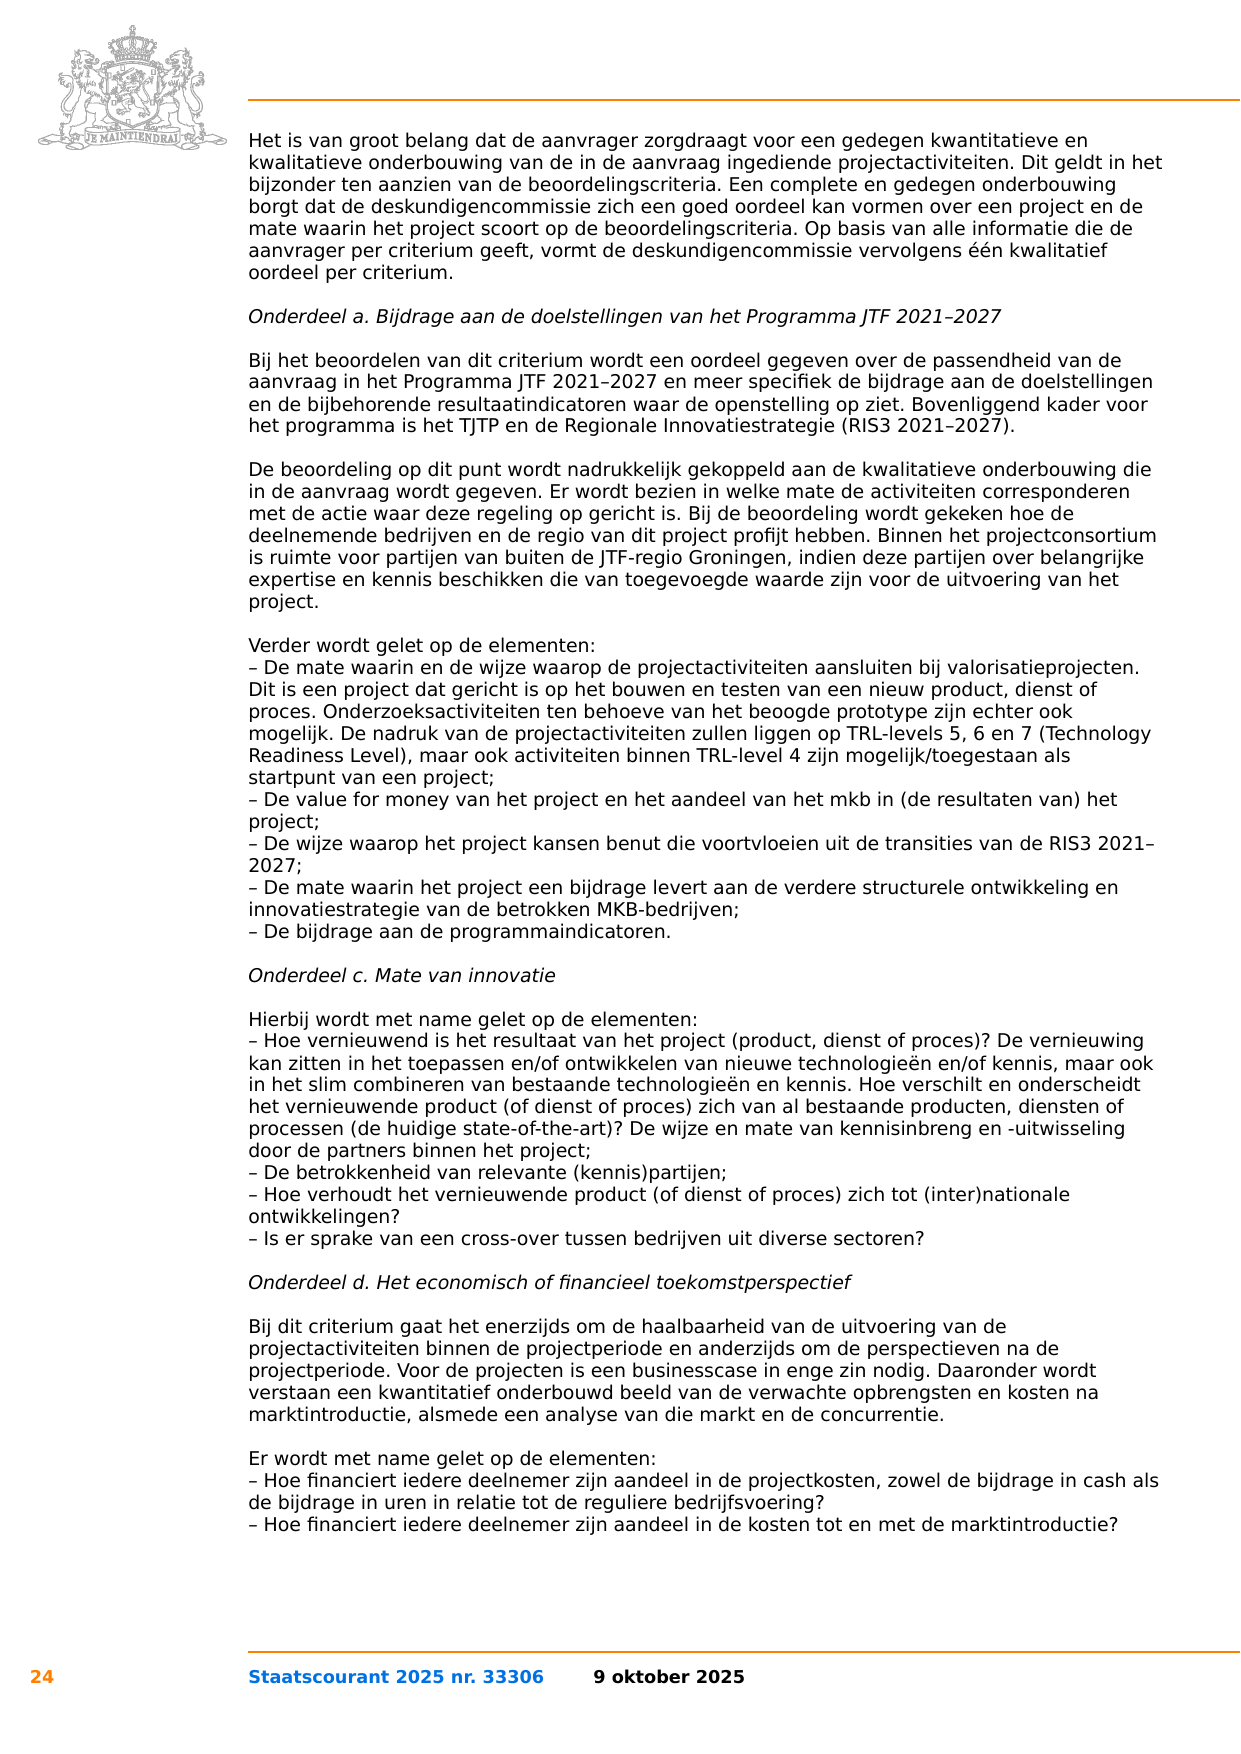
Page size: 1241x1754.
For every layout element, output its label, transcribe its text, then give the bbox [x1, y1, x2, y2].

text Er wordt met name gelet op de elementen: [248, 1448, 1163, 1470]
text – Hoe financiert iedere deelnemer zijn aandeel in de projectkosten, zowel de bijdrage in cash als de bijdrage in uren in relatie tot de reguliere bedrijfsvoering? [248, 1470, 1163, 1514]
subtitle Onderdeel d. Het economisch of financieel toekomstperspectief [248, 1272, 1163, 1294]
picture [38, 25, 227, 150]
text – Is er sprake van een cross-over tussen bedrijven uit diverse sectoren? [248, 1228, 1163, 1250]
text – Hoe vernieuwend is het resultaat van het project (product, dienst of proces)? De vernieuwing kan zitten in het toepassen en/of ontwikkelen van nieuwe technologieën en/of kennis, maar ook in het slim combineren van bestaande technologieën en kennis. Hoe verschilt en onderscheidt het vernieuwende product (of dienst of proces) zich van al bestaande producten, diensten of processen (de huidige state-of-the-art)? De wijze en mate van kennisinbreng en -uitwisseling door de partners binnen het project; [248, 1030, 1163, 1162]
subtitle Onderdeel a. Bijdrage aan de doelstellingen van het Programma JTF 2021–2027 [248, 306, 1163, 328]
text Verder wordt gelet op de elementen: [248, 635, 1163, 657]
text – De mate waarin en de wijze waarop de projectactiviteiten aansluiten bij valorisatieprojecten. Dit is een project dat gericht is op het bouwen en testen van een nieuw product, dienst of proces. Onderzoeksactiviteiten ten behoeve van het beoogde prototype zijn echter ook mogelijk. De nadruk van de projectactiviteiten zullen liggen op TRL-levels 5, 6 en 7 (Technology Readiness Level), maar ook activiteiten binnen TRL-level 4 zijn mogelijk/toegestaan als startpunt van een project; [248, 657, 1163, 789]
text De beoordeling op dit punt wordt nadrukkelijk gekoppeld aan de kwalitatieve onderbouwing die in de aanvraag wordt gegeven. Er wordt bezien in welke mate de activiteiten corresponderen met de actie waar deze regeling op gericht is. Bij de beoordeling wordt gekeken hoe de deelnemende bedrijven en de regio van dit project profijt hebben. Binnen het projectconsortium is ruimte voor partijen van buiten de JTF-regio Groningen, indien deze partijen over belangrijke expertise en kennis beschikken die van toegevoegde waarde zijn voor de uitvoering van het project. [248, 459, 1163, 613]
text Bij dit criterium gaat het enerzijds om de haalbaarheid van de uitvoering van de projectactiviteiten binnen de projectperiode en anderzijds om de perspectieven na de projectperiode. Voor de projecten is een businesscase in enge zin nodig. Daaronder wordt verstaan een kwantitatief onderbouwd beeld van de verwachte opbrengsten en kosten na marktintroductie, alsmede een analyse van die markt en de concurrentie. [248, 1316, 1163, 1426]
text – Hoe verhoudt het vernieuwende product (of dienst of proces) zich tot (inter)nationale ontwikkelingen? [248, 1184, 1163, 1228]
subtitle Onderdeel c. Mate van innovatie [248, 964, 1163, 987]
text – De value for money van het project en het aandeel van het mkb in (de resultaten van) het project; [248, 789, 1163, 833]
text Bij het beoordelen van dit criterium wordt een oordeel gegeven over de passendheid van de aanvraag in het Programma JTF 2021–2027 en meer specifiek de bijdrage aan de doelstellingen en de bijbehorende resultaatindicatoren waar de openstelling op ziet. Bovenliggend kader voor het programma is het TJTP en de Regionale Innovatiestrategie (RIS3 2021–2027). [248, 349, 1163, 437]
text – De wijze waarop het project kansen benut die voortvloeien uit de transities van de RIS3 2021–2027; [248, 833, 1163, 877]
text – De bijdrage aan de programmaindicatoren. [248, 921, 1163, 943]
text Hierbij wordt met name gelet op de elementen: [248, 1008, 1163, 1030]
text – Hoe financiert iedere deelnemer zijn aandeel in de kosten tot en met de marktintroductie? [248, 1514, 1163, 1536]
text – De mate waarin het project een bijdrage levert aan de verdere structurele ontwikkeling en innovatiestrategie van de betrokken MKB-bedrijven; [248, 877, 1163, 921]
text Het is van groot belang dat de aanvrager zorgdraagt voor een gedegen kwantitatieve en kwalitatieve onderbouwing van de in de aanvraag ingediende projectactiviteiten. Dit geldt in het bijzonder ten aanzien van de beoordelingscriteria. Een complete en gedegen onderbouwing borgt dat de deskundigencommissie zich een goed oordeel kan vormen over een project en de mate waarin het project scoort op de beoordelingscriteria. Op basis van alle informatie die de aanvrager per criterium geeft, vormt de deskundigencommissie vervolgens één kwalitatief oordeel per criterium. [248, 130, 1163, 284]
text – De betrokkenheid van relevante (kennis)partijen; [248, 1162, 1163, 1184]
